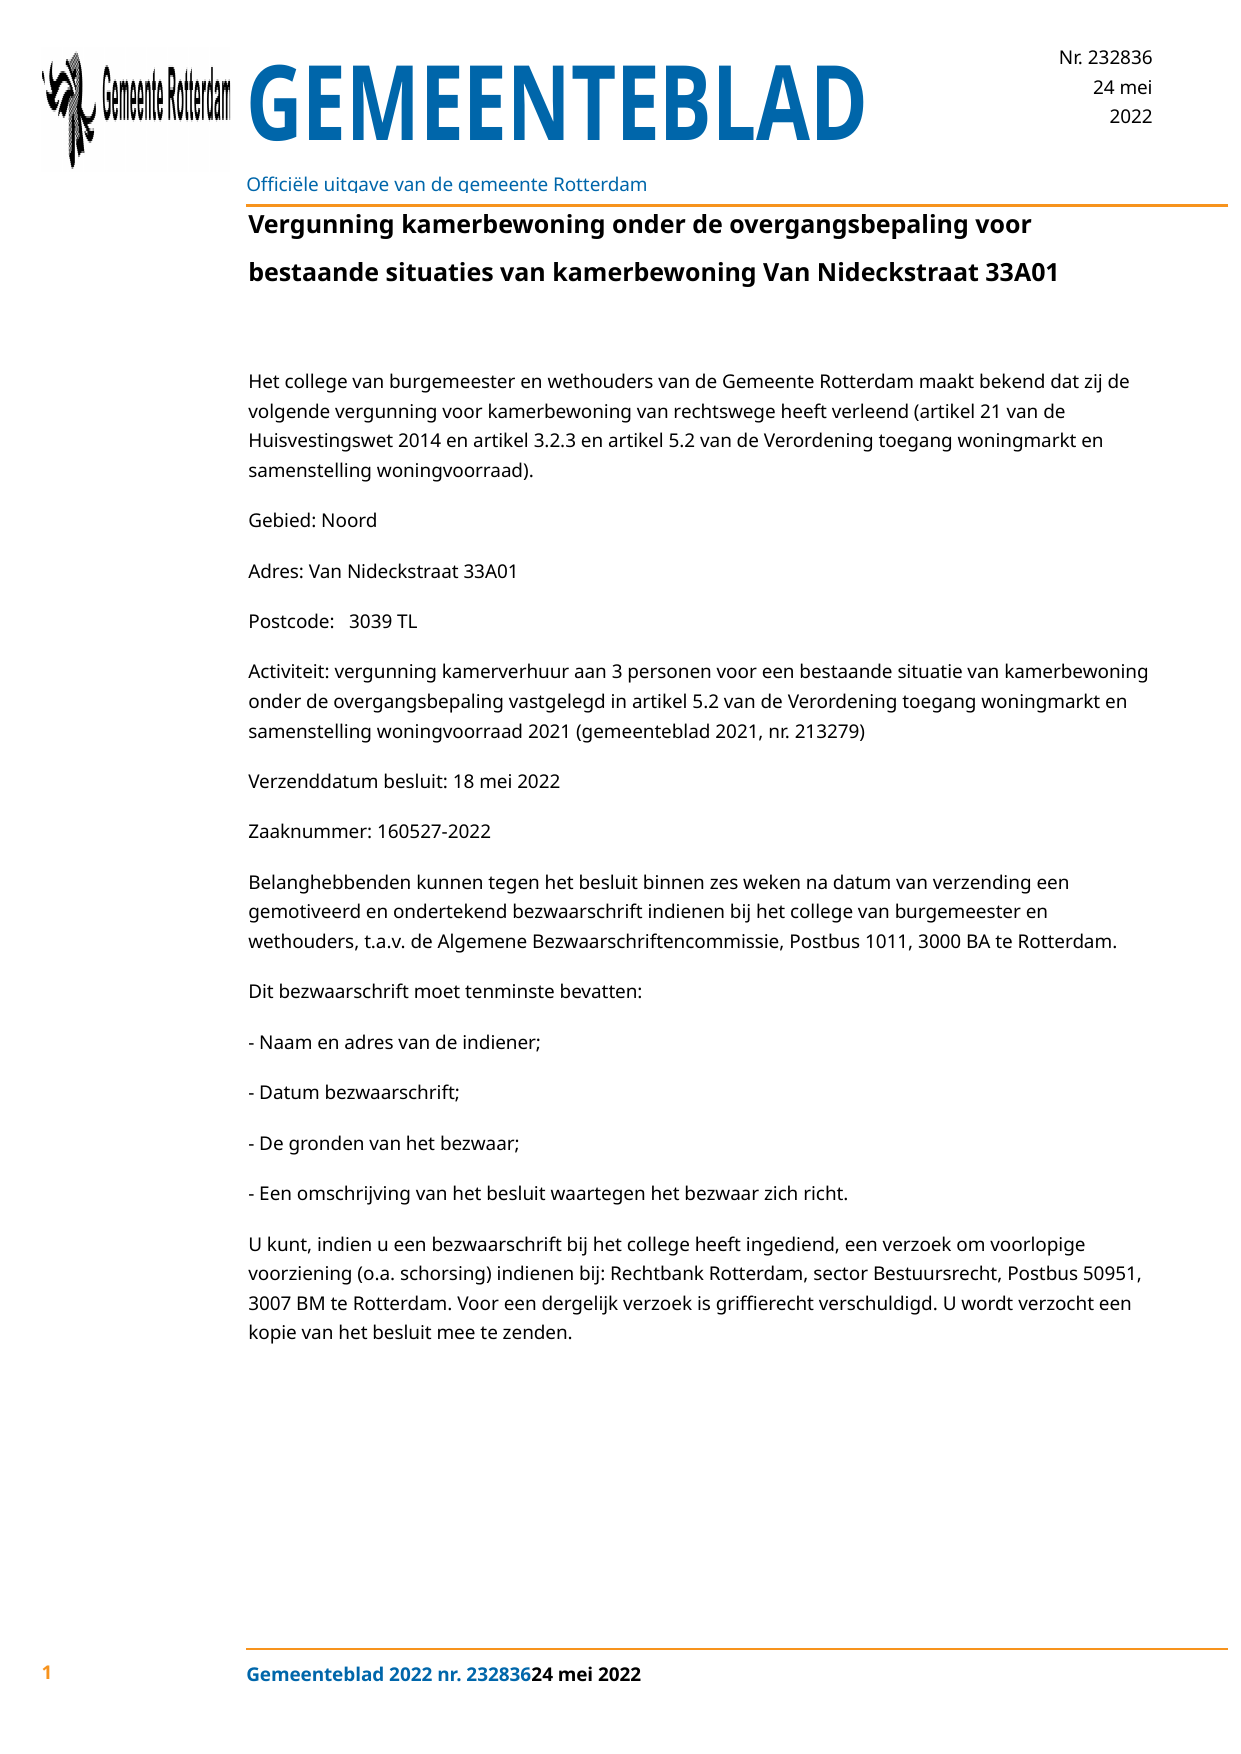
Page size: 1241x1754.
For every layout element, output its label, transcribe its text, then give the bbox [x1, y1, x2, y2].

text - Een omschrijving van het besluit waartegen het bezwaar zich richt. [248, 1180, 1152, 1206]
text Belanghebbenden kunnen tegen het besluit binnen zes weken na datum van verzending een gemotiveerd en ondertekend bezwaarschrift indienen bij het college van burgemeester en wethouders, t.a.v. de Algemene Bezwaarschriftencommissie, Postbus 1011, 3000 BA te Rotterdam. [248, 869, 1152, 954]
text Postcode: 3039 TL [248, 608, 1152, 634]
picture [41, 47, 231, 172]
text Activiteit: vergunning kamerverhuur aan 3 personen voor een bestaande situatie van kamerbewoning onder de overgangsbepaling vastgelegd in artikel 5.2 van de Verordening toegang woningmarkt en samenstelling woningvoorraad 2021 (gemeenteblad 2021, nr. 213279) [248, 659, 1152, 744]
text Verzenddatum besluit: 18 mei 2022 [248, 768, 1152, 794]
text - De gronden van het bezwaar; [248, 1130, 1152, 1156]
text Gebied: Noord [248, 507, 1152, 533]
text - Naam en adres van de indiener; [248, 1029, 1152, 1055]
text Vergunning kamerbewoning onder de overgangsbepaling voor bestaande situaties van kamerbewoning Van Nideckstraat 33A01 [248, 207, 1152, 288]
text Adres: Van Nideckstraat 33A01 [248, 558, 1152, 584]
text U kunt, indien u een bezwaarschrift bij het college heeft ingediend, een verzoek om voorlopige voorziening (o.a. schorsing) indienen bij: Rechtbank Rotterdam, sector Bestuursrecht, Postbus 50951, 3007 BM te Rotterdam. Voor een dergelijk verzoek is griffierecht verschuldigd. U wordt verzocht een kopie van het besluit mee te zenden. [248, 1231, 1152, 1345]
text Dit bezwaarschrift moet tenminste bevatten: [248, 979, 1152, 1004]
text - Datum bezwaarschrift; [248, 1079, 1152, 1105]
text Het college van burgemeester en wethouders van de Gemeente Rotterdam maakt bekend dat zij de volgende vergunning voor kamerbewoning van rechtswege heeft verleend (artikel 21 van de Huisvestingswet 2014 en artikel 3.2.3 en artikel 5.2 van de Verordening toegang woningmarkt en samenstelling woningvoorraad). [248, 368, 1152, 483]
text Zaaknummer: 160527-2022 [248, 819, 1152, 844]
